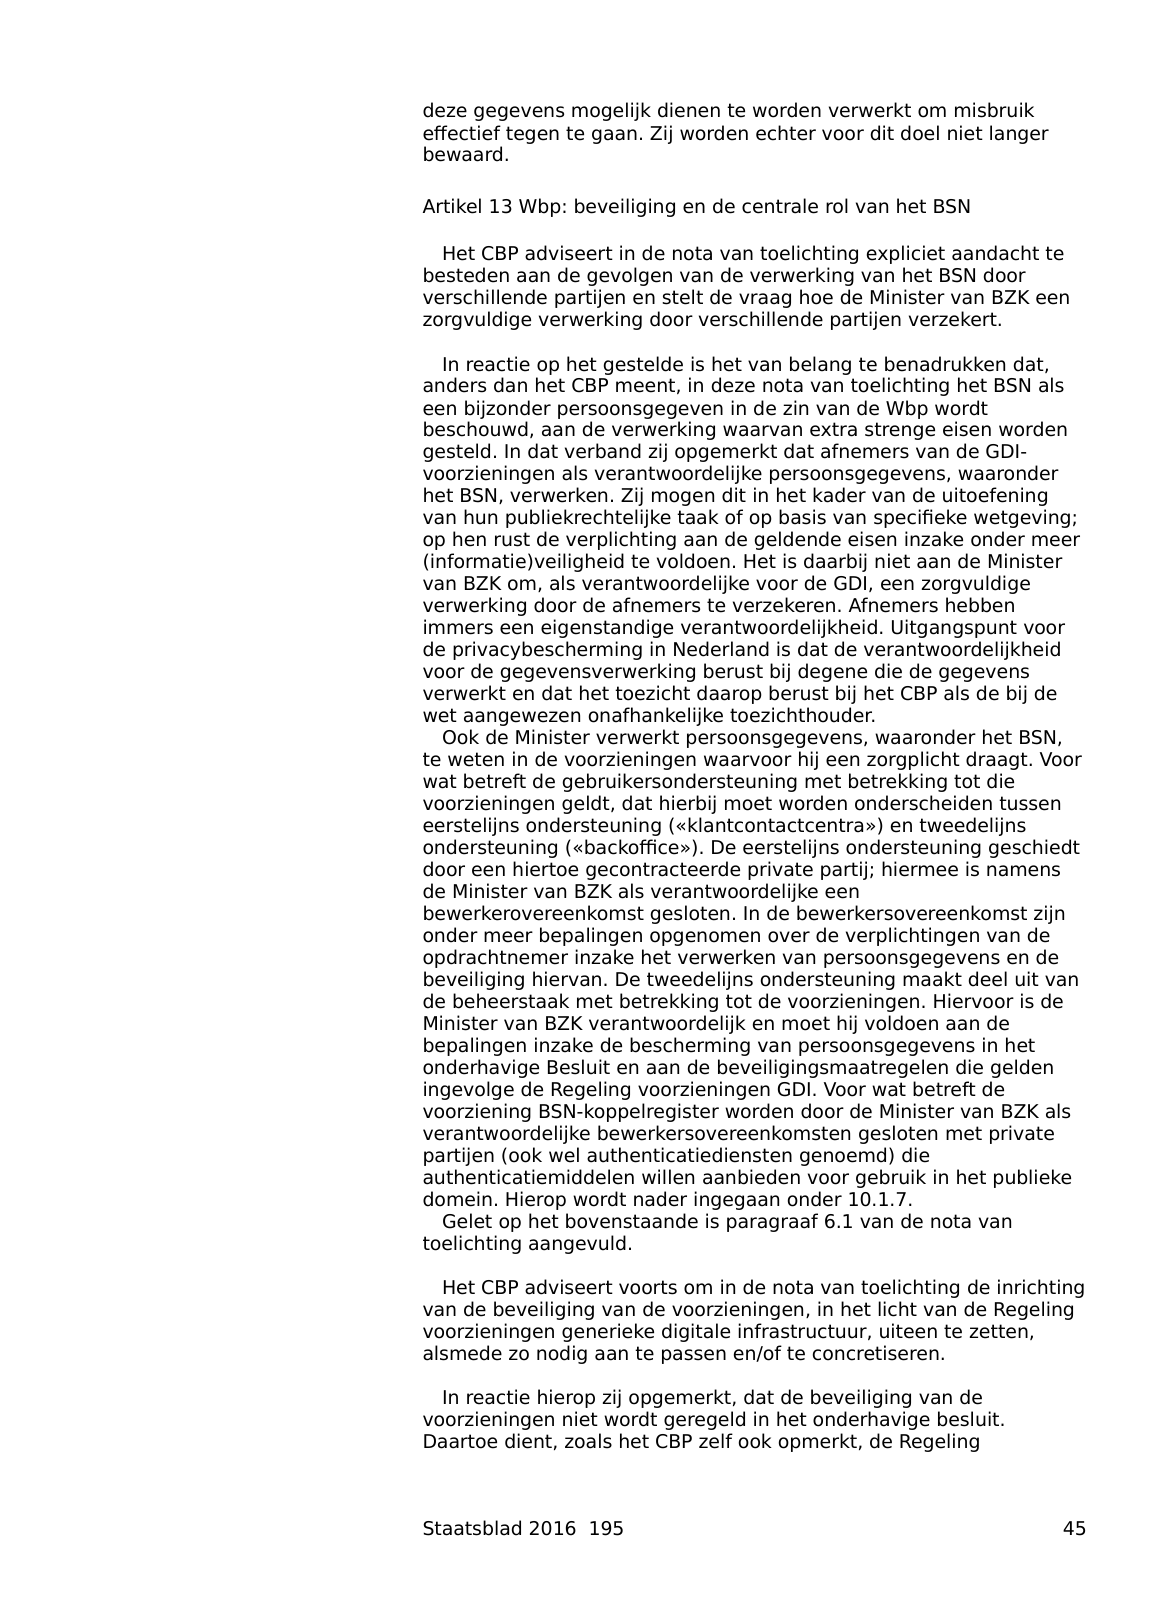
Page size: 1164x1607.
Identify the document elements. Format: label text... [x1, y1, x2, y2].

text Gelet op het bovenstaande is paragraaf 6.1 van de nota van toelichting aangevuld. [422, 1211, 1087, 1254]
text Het CBP adviseert in de nota van toelichting expliciet aandacht te besteden aan de gevolgen van de verwerking van het BSN door verschillende partijen en stelt de vraag hoe de Minister van BZK een zorgvuldige verwerking door verschillende partijen verzekert. [422, 243, 1087, 331]
text In reactie hierop zij opgemerkt, dat de beveiliging van de voorzieningen niet wordt geregeld in het onderhavige besluit. Daartoe dient, zoals het CBP zelf ook opmerkt, de Regeling [422, 1387, 1087, 1453]
text deze gegevens mogelijk dienen te worden verwerkt om misbruik effectief tegen te gaan. Zij worden echter voor dit doel niet langer bewaard. [422, 100, 1087, 166]
text Ook de Minister verwerkt persoonsgegevens, waaronder het BSN, te weten in de voorzieningen waarvoor hij een zorgplicht draagt. Voor wat betreft de gebruikersondersteuning met betrekking tot die voorzieningen geldt, dat hierbij moet worden onderscheiden tussen eerstelijns ondersteuning («klantcontactcentra») en tweedelijns ondersteuning («backoffice»). De eerstelijns ondersteuning geschiedt door een hiertoe gecontracteerde private partij; hiermee is namens de Minister van BZK als verantwoordelijke een bewerkerovereenkomst gesloten. In de bewerkersovereenkomst zijn onder meer bepalingen opgenomen over de verplichtingen van de opdrachtnemer inzake het verwerken van persoonsgegevens en de beveiliging hiervan. De tweedelijns ondersteuning maakt deel uit van de beheerstaak met betrekking tot de voorzieningen. Hiervoor is de Minister van BZK verantwoordelijk en moet hij voldoen aan de bepalingen inzake de bescherming van persoonsgegevens in het onderhavige Besluit en aan de beveiligingsmaatregelen die gelden ingevolge de Regeling voorzieningen GDI. Voor wat betreft de voorziening BSN-koppelregister worden door de Minister van BZK als verantwoordelijke bewerkersovereenkomsten gesloten met private partijen (ook wel authenticatiediensten genoemd) die authenticatiemiddelen willen aanbieden voor gebruik in het publieke domein. Hierop wordt nader ingegaan onder 10.1.7. [422, 727, 1087, 1211]
subtitle Artikel 13 Wbp: beveiliging en de centrale rol van het BSN [422, 196, 1087, 218]
text In reactie op het gestelde is het van belang te benadrukken dat, anders dan het CBP meent, in deze nota van toelichting het BSN als een bijzonder persoonsgegeven in de zin van de Wbp wordt beschouwd, aan de verwerking waarvan extra strenge eisen worden gesteld. In dat verband zij opgemerkt dat afnemers van de GDI-voorzieningen als verantwoordelijke persoonsgegevens, waaronder het BSN, verwerken. Zij mogen dit in het kader van de uitoefening van hun publiekrechtelijke taak of op basis van specifieke wetgeving; op hen rust de verplichting aan de geldende eisen inzake onder meer (informatie)veiligheid te voldoen. Het is daarbij niet aan de Minister van BZK om, als verantwoordelijke voor de GDI, een zorgvuldige verwerking door de afnemers te verzekeren. Afnemers hebben immers een eigenstandige verantwoordelijkheid. Uitgangspunt voor de privacybescherming in Nederland is dat de verantwoordelijkheid voor de gegevensverwerking berust bij degene die de gegevens verwerkt en dat het toezicht daarop berust bij het CBP als de bij de wet aangewezen onafhankelijke toezichthouder. [422, 353, 1087, 727]
text Het CBP adviseert voorts om in de nota van toelichting de inrichting van de beveiliging van de voorzieningen, in het licht van de Regeling voorzieningen generieke digitale infrastructuur, uiteen te zetten, alsmede zo nodig aan te passen en/of te concretiseren. [422, 1277, 1087, 1365]
